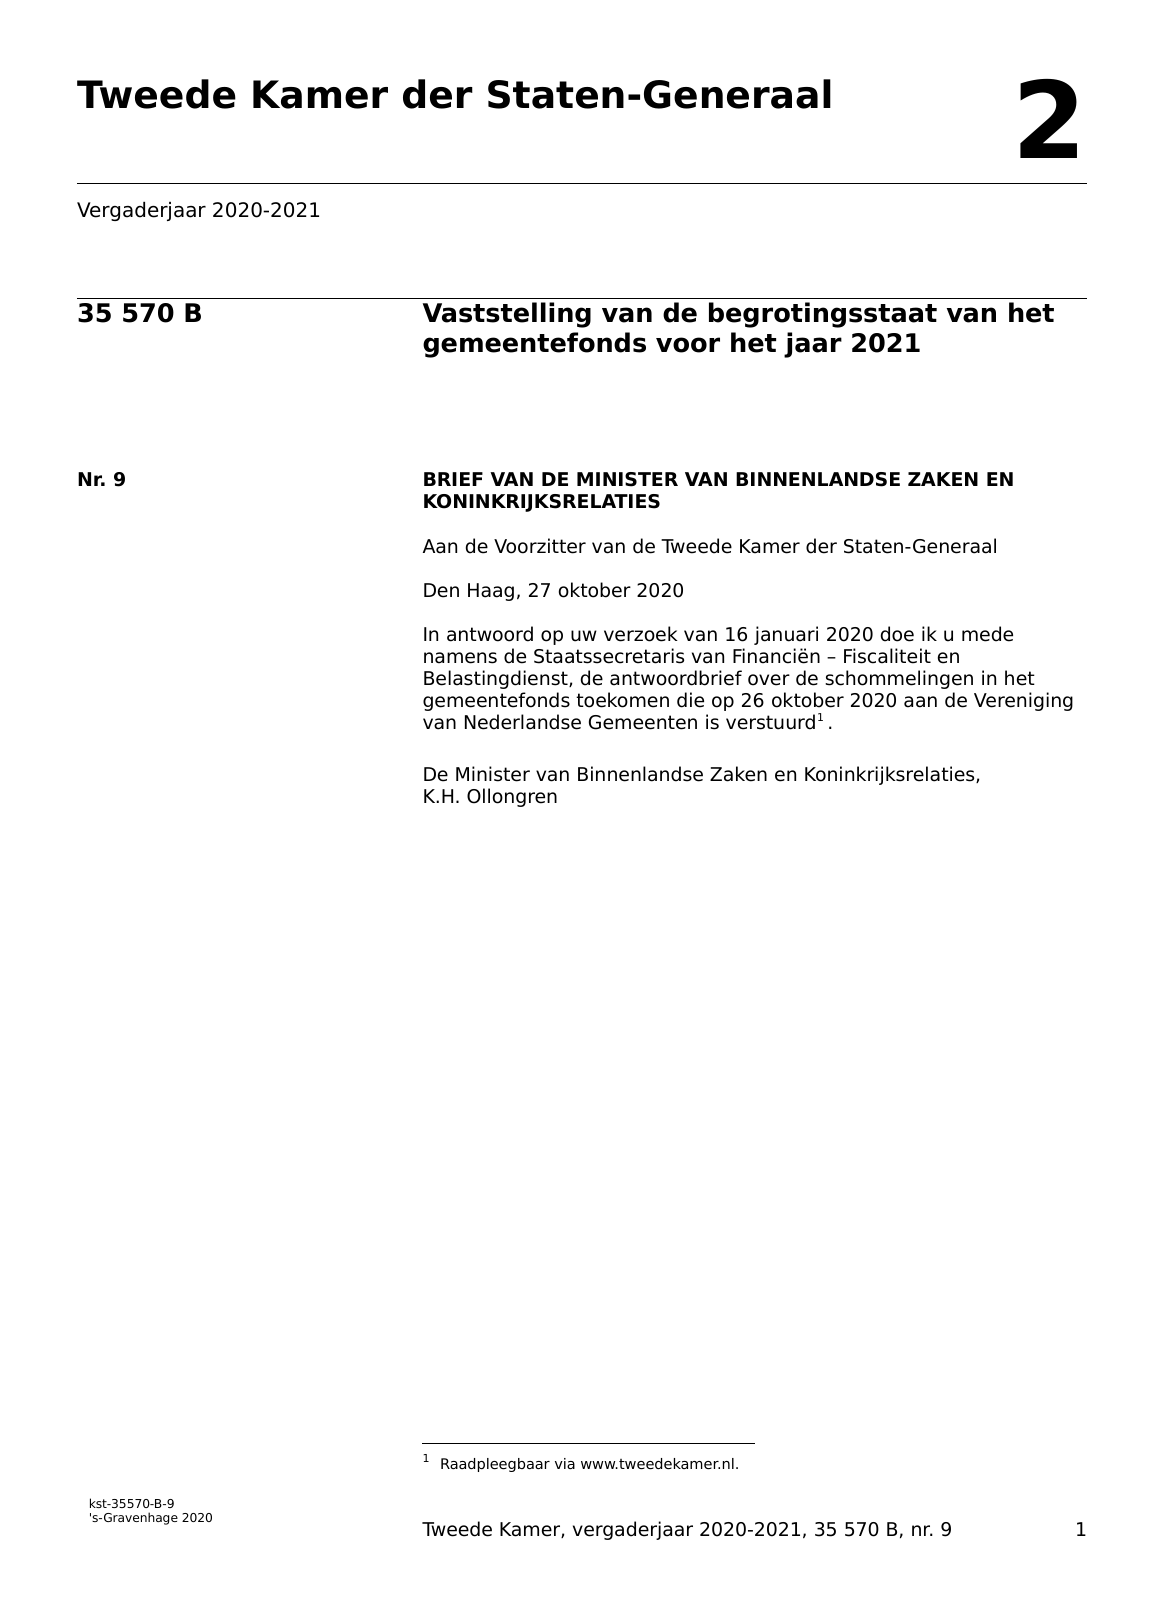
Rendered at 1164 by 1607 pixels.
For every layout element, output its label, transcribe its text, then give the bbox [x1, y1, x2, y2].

table_header 2 [886, 59, 1087, 183]
subtitle Nr. 9 BRIEF VAN DE MINISTER VAN BINNENLANDSE ZAKEN EN KONINKRIJKSRELATIES [77, 469, 1087, 513]
subtitle 35 570 B Vaststelling van de begrotingsstaat van het gemeentefonds voor het jaar 2021 [77, 299, 1087, 358]
table_header Tweede Kamer der Staten-Generaal [77, 59, 886, 183]
text De Minister van Binnenlandse Zaken en Koninkrijksrelaties, K.H. Ollongren [422, 764, 1087, 808]
text Aan de Voorzitter van de Tweede Kamer der Staten-Generaal [422, 536, 1087, 557]
text kst-35570-B-9 [88, 1497, 323, 1511]
text Den Haag, 27 oktober 2020 [422, 580, 1087, 602]
text 's-Gravenhage 2020 [88, 1511, 323, 1525]
text In antwoord op uw verzoek van 16 januari 2020 doe ik u mede namens de Staatssecretaris van Financiën – Fiscaliteit en Belastingdienst, de antwoordbrief over de schommelingen in het gemeentefonds toekomen die op 26 oktober 2020 aan de Vereniging van Nederlandse Gemeenten is verstuurd. [422, 624, 1087, 734]
table_cell Vergaderjaar 2020-2021 [77, 184, 1087, 298]
text Raadpleegbaar via www.tweedekamer.nl. [422, 1452, 1087, 1474]
